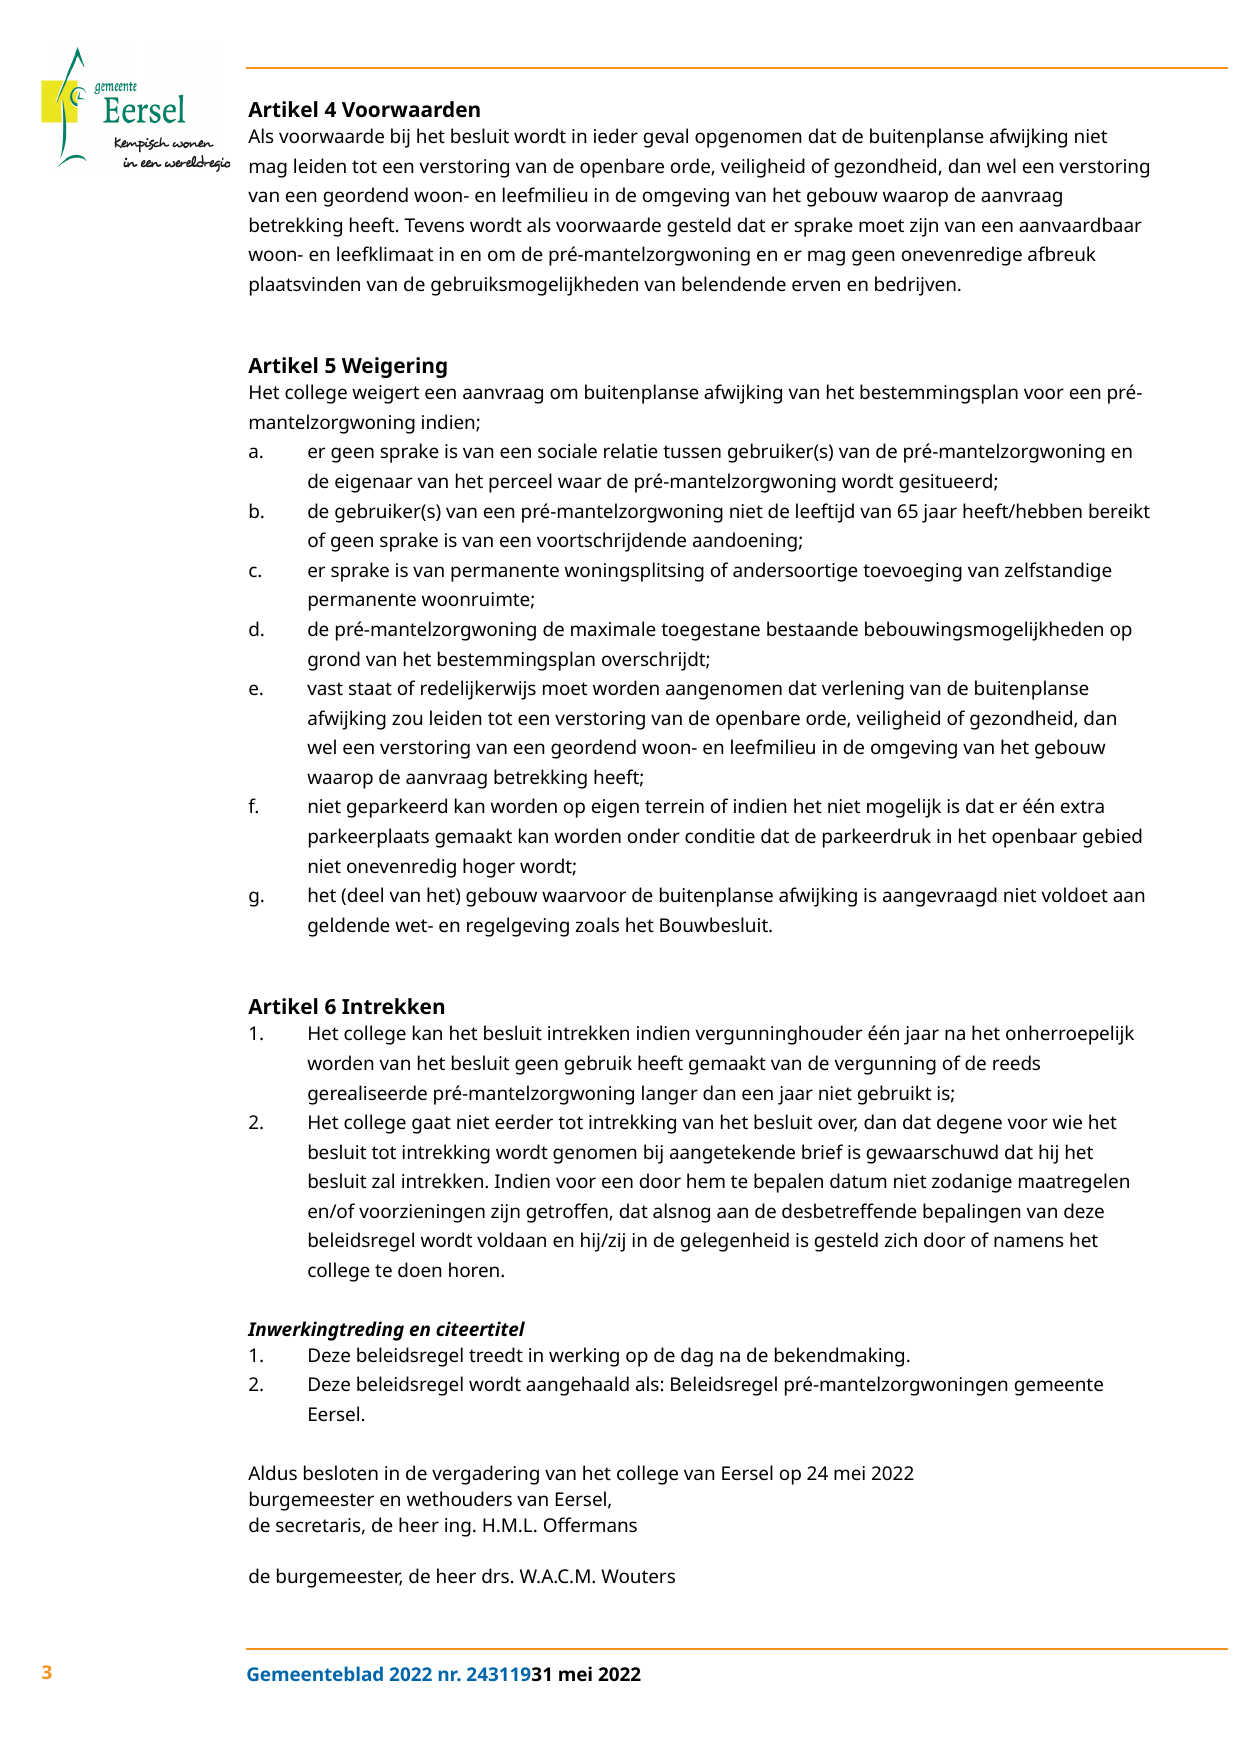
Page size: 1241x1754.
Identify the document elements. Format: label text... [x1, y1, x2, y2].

list er geen sprake is van een sociale relatie tussen gebruiker(s) van de pré-mantelzorgwoning en de eigenaar van het perceel waar de pré-mantelzorgwoning wordt gesitueerd; [248, 439, 1152, 494]
text Aldus besloten in de vergadering van het college van Eersel op 24 mei 2022 [248, 1460, 1152, 1486]
text Artikel 5 Weigering [248, 351, 1152, 379]
text Het college weigert een aanvraag om buitenplanse afwijking van het bestemmingsplan voor een pré-mantelzorgwoning indien; [248, 379, 1152, 435]
list de gebruiker(s) van een pré-mantelzorgwoning niet de leeftijd van 65 jaar heeft/hebben bereikt of geen sprake is van een voortschrijdende aandoening; [248, 498, 1152, 553]
list vast staat of redelijkerwijs moet worden aangenomen dat verlening van de buitenplanse afwijking zou leiden tot een verstoring van de openbare orde, veiligheid of gezondheid, dan wel een verstoring van een geordend woon- en leefmilieu in de omgeving van het gebouw waarop de aanvraag betrekking heeft; [248, 675, 1152, 790]
text de secretaris, de heer ing. H.M.L. Offermans [248, 1512, 1152, 1538]
text Inwerkingtreding en citeertitel [248, 1316, 1152, 1342]
list niet geparkeerd kan worden op eigen terrein of indien het niet mogelijk is dat er één extra parkeerplaats gemaakt kan worden onder conditie dat de parkeerdruk in het openbaar gebied niet onevenredig hoger wordt; [248, 794, 1152, 879]
text de burgemeester, de heer drs. W.A.C.M. Wouters [248, 1563, 1152, 1589]
list Het college kan het besluit intrekken indien vergunninghouder één jaar na het onherroepelijk worden van het besluit geen gebruik heeft gemaakt van de vergunning of de reeds gerealiseerde pré-mantelzorgwoning langer dan een jaar niet gebruikt is; [248, 1021, 1152, 1105]
list Deze beleidsregel treedt in werking op de dag na de bekendmaking. [248, 1342, 1152, 1368]
list het (deel van het) gebouw waarvoor de buitenplanse afwijking is aangevraagd niet voldoet aan geldende wet- en regelgeving zoals het Bouwbesluit. [248, 882, 1152, 938]
text burgemeester en wethouders van Eersel, [248, 1486, 1152, 1512]
text Artikel 4 Voorwaarden [248, 95, 1152, 123]
list er sprake is van permanente woningsplitsing of andersoortige toevoeging van zelfstandige permanente woonruimte; [248, 557, 1152, 612]
text Artikel 6 Intrekken [248, 992, 1152, 1021]
text Als voorwaarde bij het besluit wordt in ieder geval opgenomen dat de buitenplanse afwijking niet mag leiden tot een verstoring van de openbare orde, veiligheid of gezondheid, dan wel een verstoring van een geordend woon- en leefmilieu in de omgeving van het gebouw waarop de aanvraag betrekking heeft. Tevens wordt als voorwaarde gesteld dat er sprake moet zijn van een aanvaardbaar woon- en leefklimaat in en om de pré-mantelzorgwoning en er mag geen onevenredige afbreuk plaatsvinden van de gebruiksmogelijkheden van belendende erven en bedrijven. [248, 123, 1152, 297]
list de pré-mantelzorgwoning de maximale toegestane bestaande bebouwingsmogelijkheden op grond van het bestemmingsplan overschrijdt; [248, 616, 1152, 672]
list Deze beleidsregel wordt aangehaald als: Beleidsregel pré-mantelzorgwoningen gemeente Eersel. [248, 1372, 1152, 1427]
picture [41, 47, 231, 172]
list Het college gaat niet eerder tot intrekking van het besluit over, dan dat degene voor wie het besluit tot intrekking wordt genomen bij aangetekende brief is gewaarschuwd dat hij het besluit zal intrekken. Indien voor een door hem te bepalen datum niet zodanige maatregelen en/of voorzieningen zijn getroffen, dat alsnog aan de desbetreffende bepalingen van deze beleidsregel wordt voldaan en hij/zij in de gelegenheid is gesteld zich door of namens het college te doen horen. [248, 1109, 1152, 1283]
